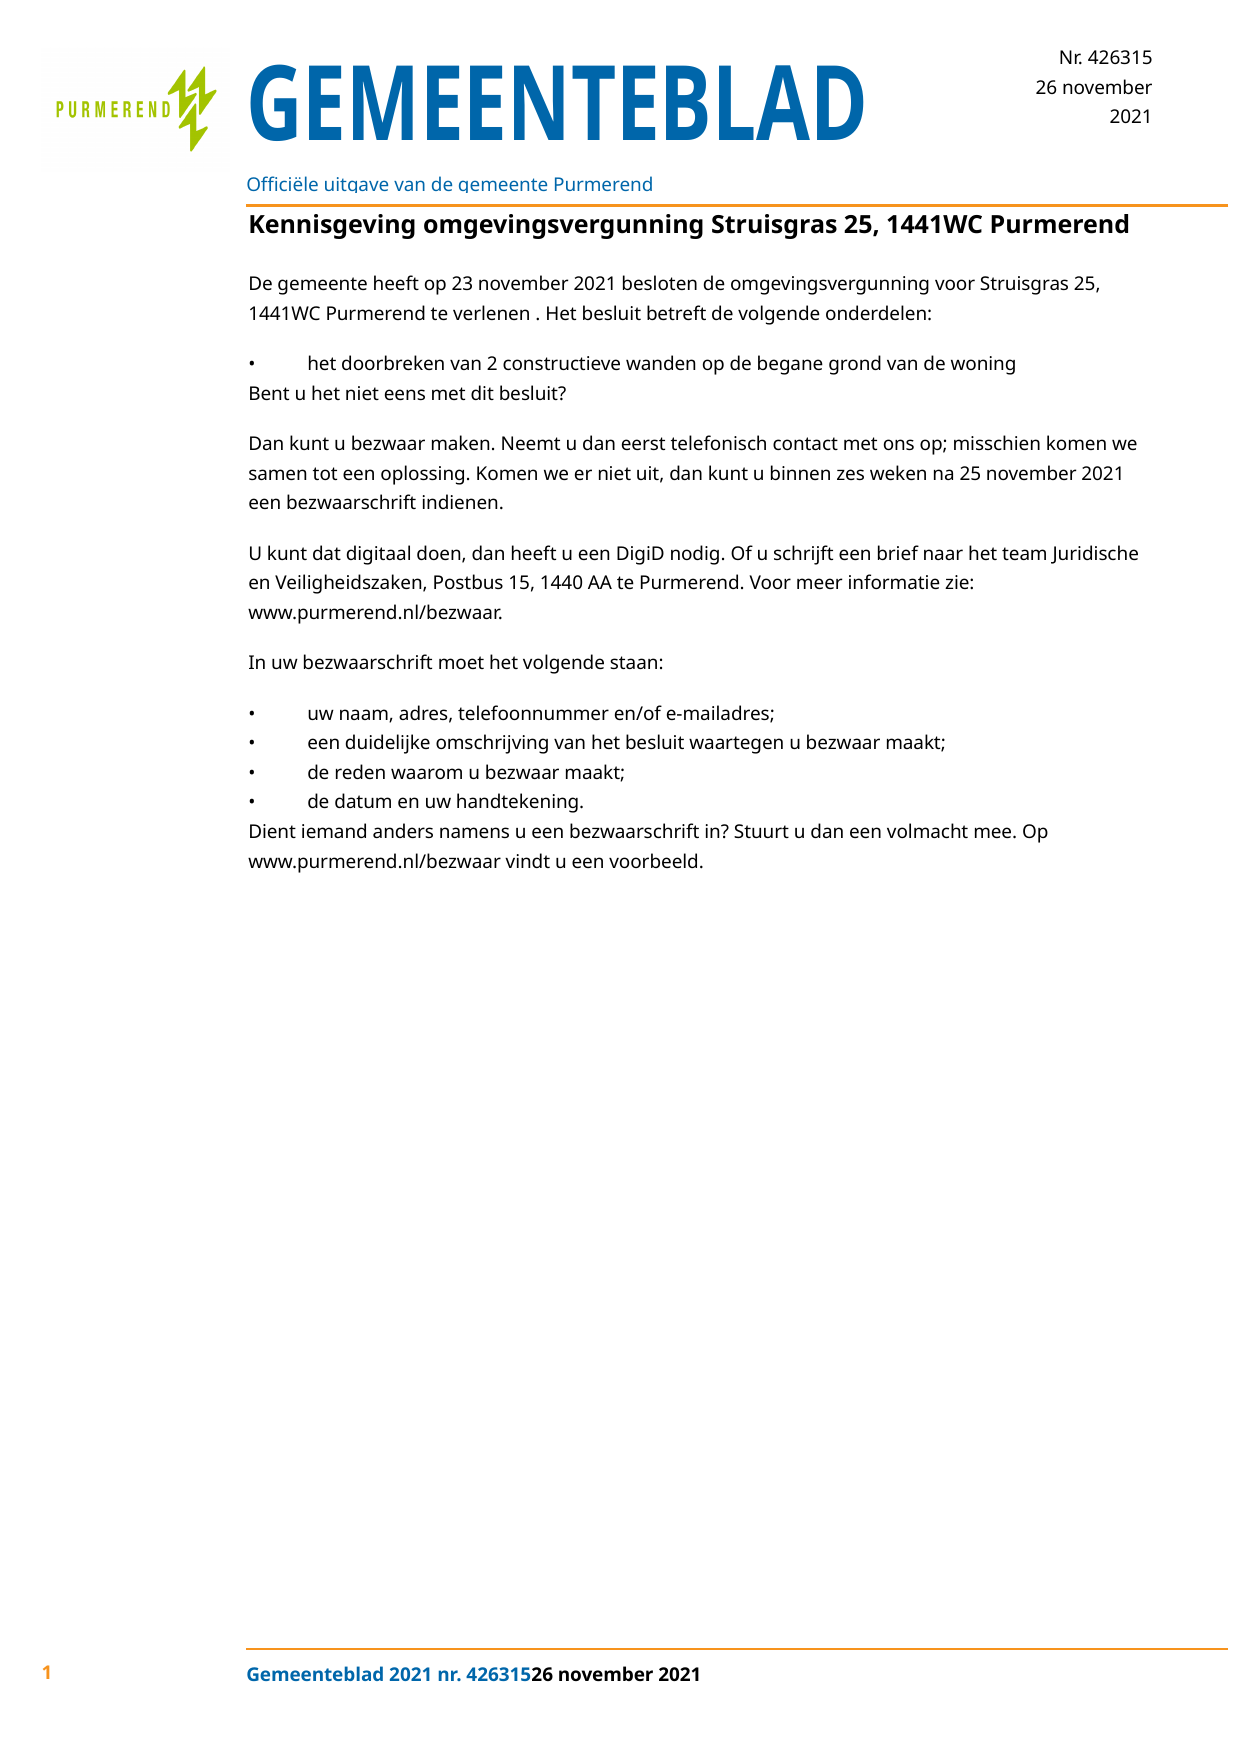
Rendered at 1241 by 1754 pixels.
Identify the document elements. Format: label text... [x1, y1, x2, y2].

text Bent u het niet eens met dit besluit? [248, 380, 1152, 406]
picture [41, 47, 231, 172]
text Dient iemand anders namens u een bezwaarschrift in? Stuurt u dan een volmacht mee. Op www.purmerend.nl/bezwaar vindt u een voorbeeld. [248, 818, 1152, 873]
list een duidelijke omschrijving van het besluit waartegen u bezwaar maakt; [248, 729, 1152, 755]
text In uw bezwaarschrift moet het volgende staan: [248, 649, 1152, 675]
text Kennisgeving omgevingsvergunning Struisgras 25, 1441WC Purmerend [248, 207, 1152, 241]
text Dan kunt u bezwaar maken. Neemt u dan eerst telefonisch contact met ons op; misschien komen we samen tot een oplossing. Komen we er niet uit, dan kunt u binnen zes weken na 25 november 2021 een bezwaarschrift indienen. [248, 430, 1152, 515]
list het doorbreken van 2 constructieve wanden op de begane grond van de woning [248, 350, 1152, 376]
text U kunt dat digitaal doen, dan heeft u een DigiD nodig. Of u schrijft een brief naar het team Juridische en Veiligheidszaken, Postbus 15, 1440 AA te Purmerend. Voor meer informatie zie: www.purmerend.nl/bezwaar. [248, 540, 1152, 625]
list de datum en uw handtekening. [248, 789, 1152, 814]
text De gemeente heeft op 23 november 2021 besloten de omgevingsvergunning voor Struisgras 25, 1441WC Purmerend te verlenen . Het besluit betreft de volgende onderdelen: [248, 270, 1152, 326]
list uw naam, adres, telefoonnummer en/of e-mailadres; [248, 700, 1152, 726]
list de reden waarom u bezwaar maakt; [248, 759, 1152, 785]
